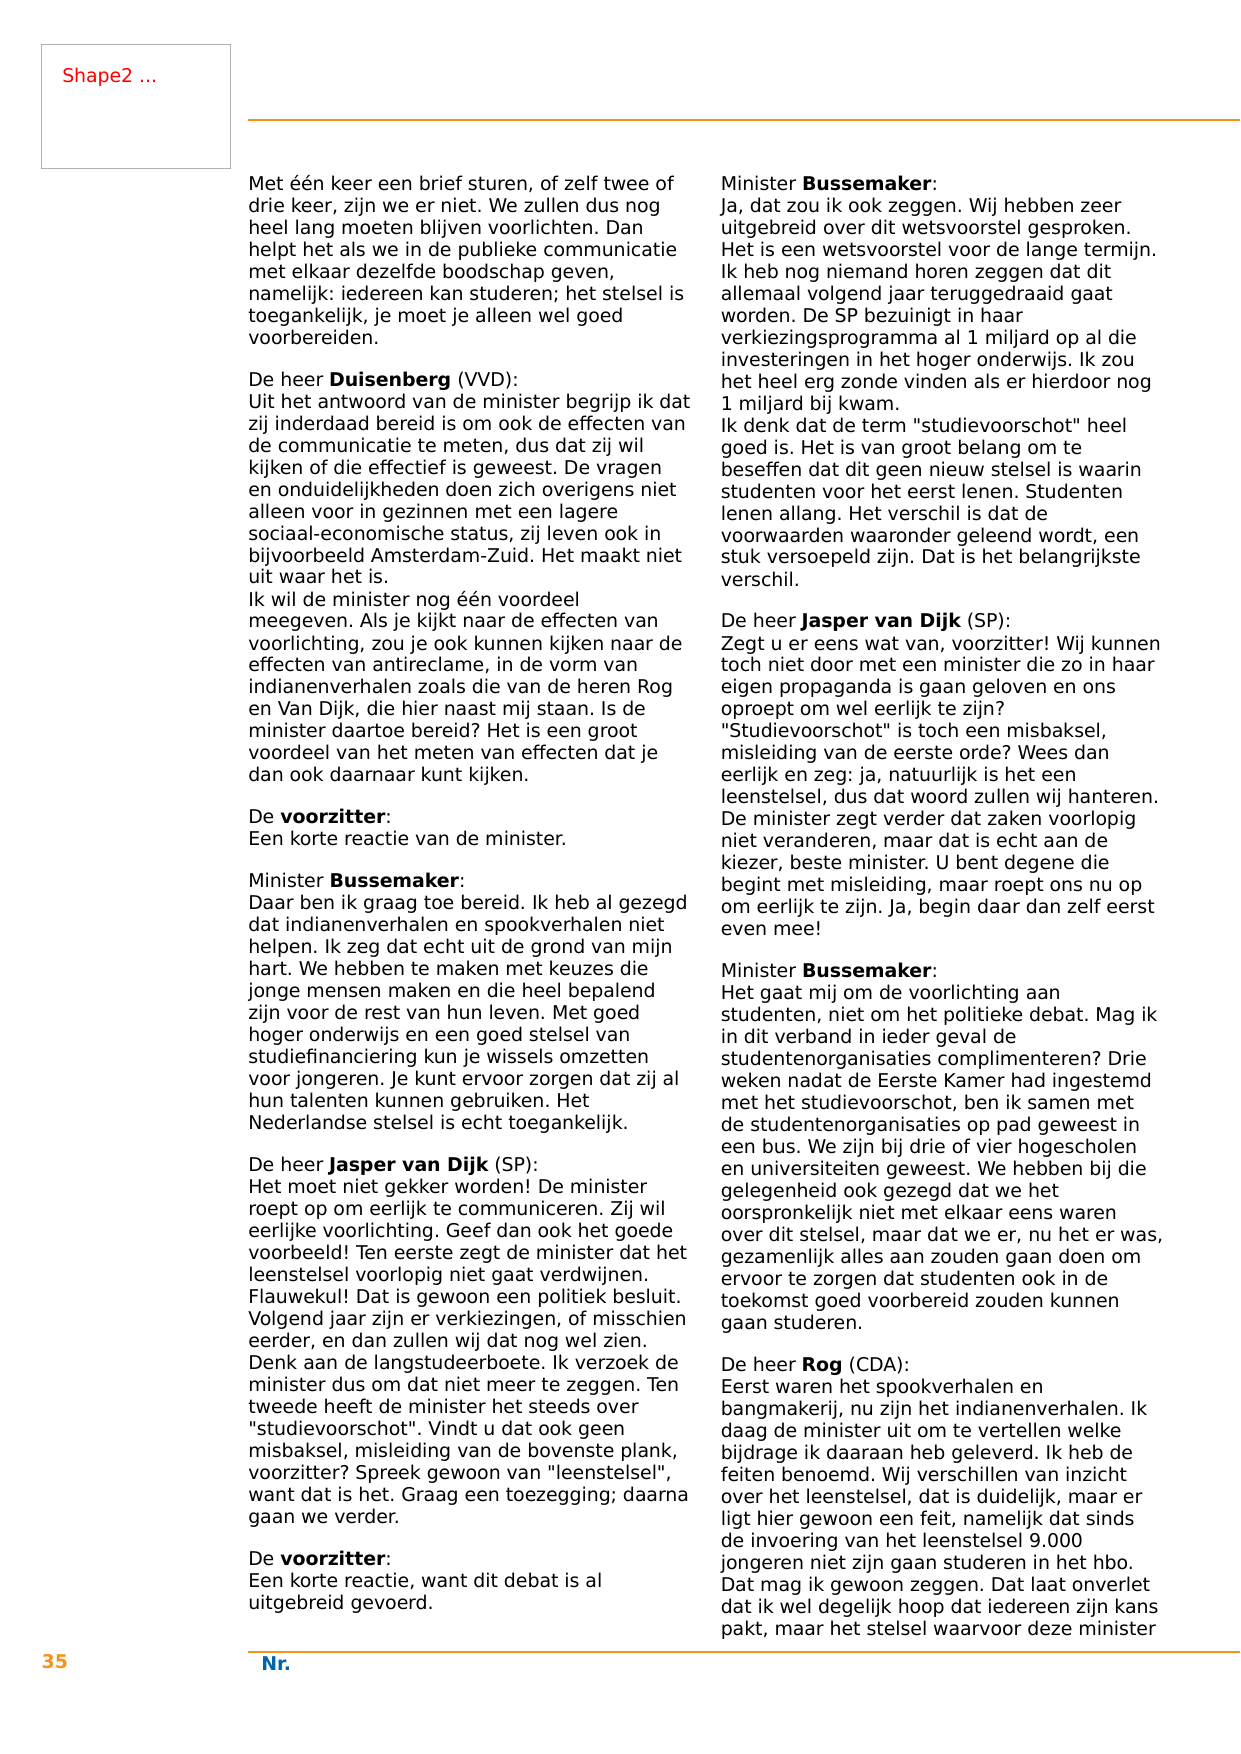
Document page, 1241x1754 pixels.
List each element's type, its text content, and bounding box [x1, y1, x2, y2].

text Het gaat mij om de voorlichting aan studenten, niet om het politieke debat. Mag ik in dit verband in ieder geval de studentenorganisaties complimenteren? Drie weken nadat de Eerste Kamer had ingestemd met het studievoorschot, ben ik samen met de studentenorganisaties op pad geweest in een bus. We zijn bij drie of vier hogescholen en universiteiten geweest. We hebben bij die gelegenheid ook gezegd dat we het oorspronkelijk niet met elkaar eens waren over dit stelsel, maar dat we er, nu het er was, gezamenlijk alles aan zouden gaan doen om ervoor te zorgen dat studenten ook in de toekomst goed voorbereid zouden kunnen gaan studeren. [721, 982, 1163, 1334]
text Uit het antwoord van de minister begrijp ik dat zij inderdaad bereid is om ook de effecten van de communicatie te meten, dus dat zij wil kijken of die effectief is geweest. De vragen en onduidelijkheden doen zich overigens niet alleen voor in gezinnen met een lagere sociaal-economische status, zij leven ook in bijvoorbeeld Amsterdam-Zuid. Het maakt niet uit waar het is. [248, 391, 691, 588]
text Een korte reactie van de minister. [248, 828, 691, 850]
text Minister Bussemaker: [721, 960, 1163, 982]
text De heer Jasper van Dijk (SP): [721, 610, 1163, 632]
text Zegt u er eens wat van, voorzitter! Wij kunnen toch niet door met een minister die zo in haar eigen propaganda is gaan geloven en ons oproept om wel eerlijk te zijn? "Studievoorschot" is toch een misbaksel, misleiding van de eerste orde? Wees dan eerlijk en zeg: ja, natuurlijk is het een leenstelsel, dus dat woord zullen wij hanteren. [721, 632, 1163, 808]
text De heer Jasper van Dijk (SP): [248, 1154, 691, 1176]
text Ik wil de minister nog één voordeel meegeven. Als je kijkt naar de effecten van voorlichting, zou je ook kunnen kijken naar de effecten van antireclame, in de vorm van indianenverhalen zoals die van de heren Rog en Van Dijk, die hier naast mij staan. Is de minister daartoe bereid? Het is een groot voordeel van het meten van effecten dat je dan ook daarnaar kunt kijken. [248, 588, 691, 786]
text De heer Duisenberg (VVD): [248, 369, 691, 391]
text Ik denk dat de term "studievoorschot" heel goed is. Het is van groot belang om te beseffen dat dit geen nieuw stelsel is waarin studenten voor het eerst lenen. Studenten lenen allang. Het verschil is dat de voorwaarden waaronder geleend wordt, een stuk versoepeld zijn. Dat is het belangrijkste verschil. [721, 414, 1163, 590]
text De voorzitter: [248, 1548, 691, 1569]
text Met één keer een brief sturen, of zelf twee of drie keer, zijn we er niet. We zullen dus nog heel lang moeten blijven voorlichten. Dan helpt het als we in de publieke communicatie met elkaar dezelfde boodschap geven, namelijk: iedereen kan studeren; het stelsel is toegankelijk, je moet je alleen wel goed voorbereiden. [248, 173, 691, 349]
text Daar ben ik graag toe bereid. Ik heb al gezegd dat indianenverhalen en spookverhalen niet helpen. Ik zeg dat echt uit de grond van mijn hart. We hebben te maken met keuzes die jonge mensen maken en die heel bepalend zijn voor de rest van hun leven. Met goed hoger onderwijs en een goed stelsel van studiefinanciering kun je wissels omzetten voor jongeren. Je kunt ervoor zorgen dat zij al hun talenten kunnen gebruiken. Het Nederlandse stelsel is echt toegankelijk. [248, 892, 691, 1134]
text Minister Bussemaker: [248, 870, 691, 892]
text De voorzitter: [248, 806, 691, 828]
text Ja, dat zou ik ook zeggen. Wij hebben zeer uitgebreid over dit wetsvoorstel gesproken. Het is een wetsvoorstel voor de lange termijn. Ik heb nog niemand horen zeggen dat dit allemaal volgend jaar teruggedraaid gaat worden. De SP bezuinigt in haar verkiezingsprogramma al 1 miljard op al die investeringen in het hoger onderwijs. Ik zou het heel erg zonde vinden als er hierdoor nog 1 miljard bij kwam. [721, 195, 1163, 414]
text Eerst waren het spookverhalen en bangmakerij, nu zijn het indianenverhalen. Ik daag de minister uit om te vertellen welke bijdrage ik daaraan heb geleverd. Ik heb de feiten benoemd. Wij verschillen van inzicht over het leenstelsel, dat is duidelijk, maar er ligt hier gewoon een feit, namelijk dat sinds de invoering van het leenstelsel 9.000 jongeren niet zijn gaan studeren in het hbo. Dat mag ik gewoon zeggen. Dat laat onverlet dat ik wel degelijk hoop dat iedereen zijn kans pakt, maar het stelsel waarvoor deze minister [721, 1376, 1163, 1639]
text Minister Bussemaker: [721, 173, 1163, 195]
text Het moet niet gekker worden! De minister roept op om eerlijk te communiceren. Zij wil eerlijke voorlichting. Geef dan ook het goede voorbeeld! Ten eerste zegt de minister dat het leenstelsel voorlopig niet gaat verdwijnen. Flauwekul! Dat is gewoon een politiek besluit. Volgend jaar zijn er verkiezingen, of misschien eerder, en dan zullen wij dat nog wel zien. Denk aan de langstudeerboete. Ik verzoek de minister dus om dat niet meer te zeggen. Ten tweede heeft de minister het steeds over "studievoorschot". Vindt u dat ook geen misbaksel, misleiding van de bovenste plank, voorzitter? Spreek gewoon van "leenstelsel", want dat is het. Graag een toezegging; daarna gaan we verder. [248, 1176, 691, 1528]
text De heer Rog (CDA): [721, 1354, 1163, 1376]
text De minister zegt verder dat zaken voorlopig niet veranderen, maar dat is echt aan de kiezer, beste minister. U bent degene die begint met misleiding, maar roept ons nu op om eerlijk te zijn. Ja, begin daar dan zelf eerst even mee! [721, 808, 1163, 940]
text Een korte reactie, want dit debat is al uitgebreid gevoerd. [248, 1569, 691, 1613]
